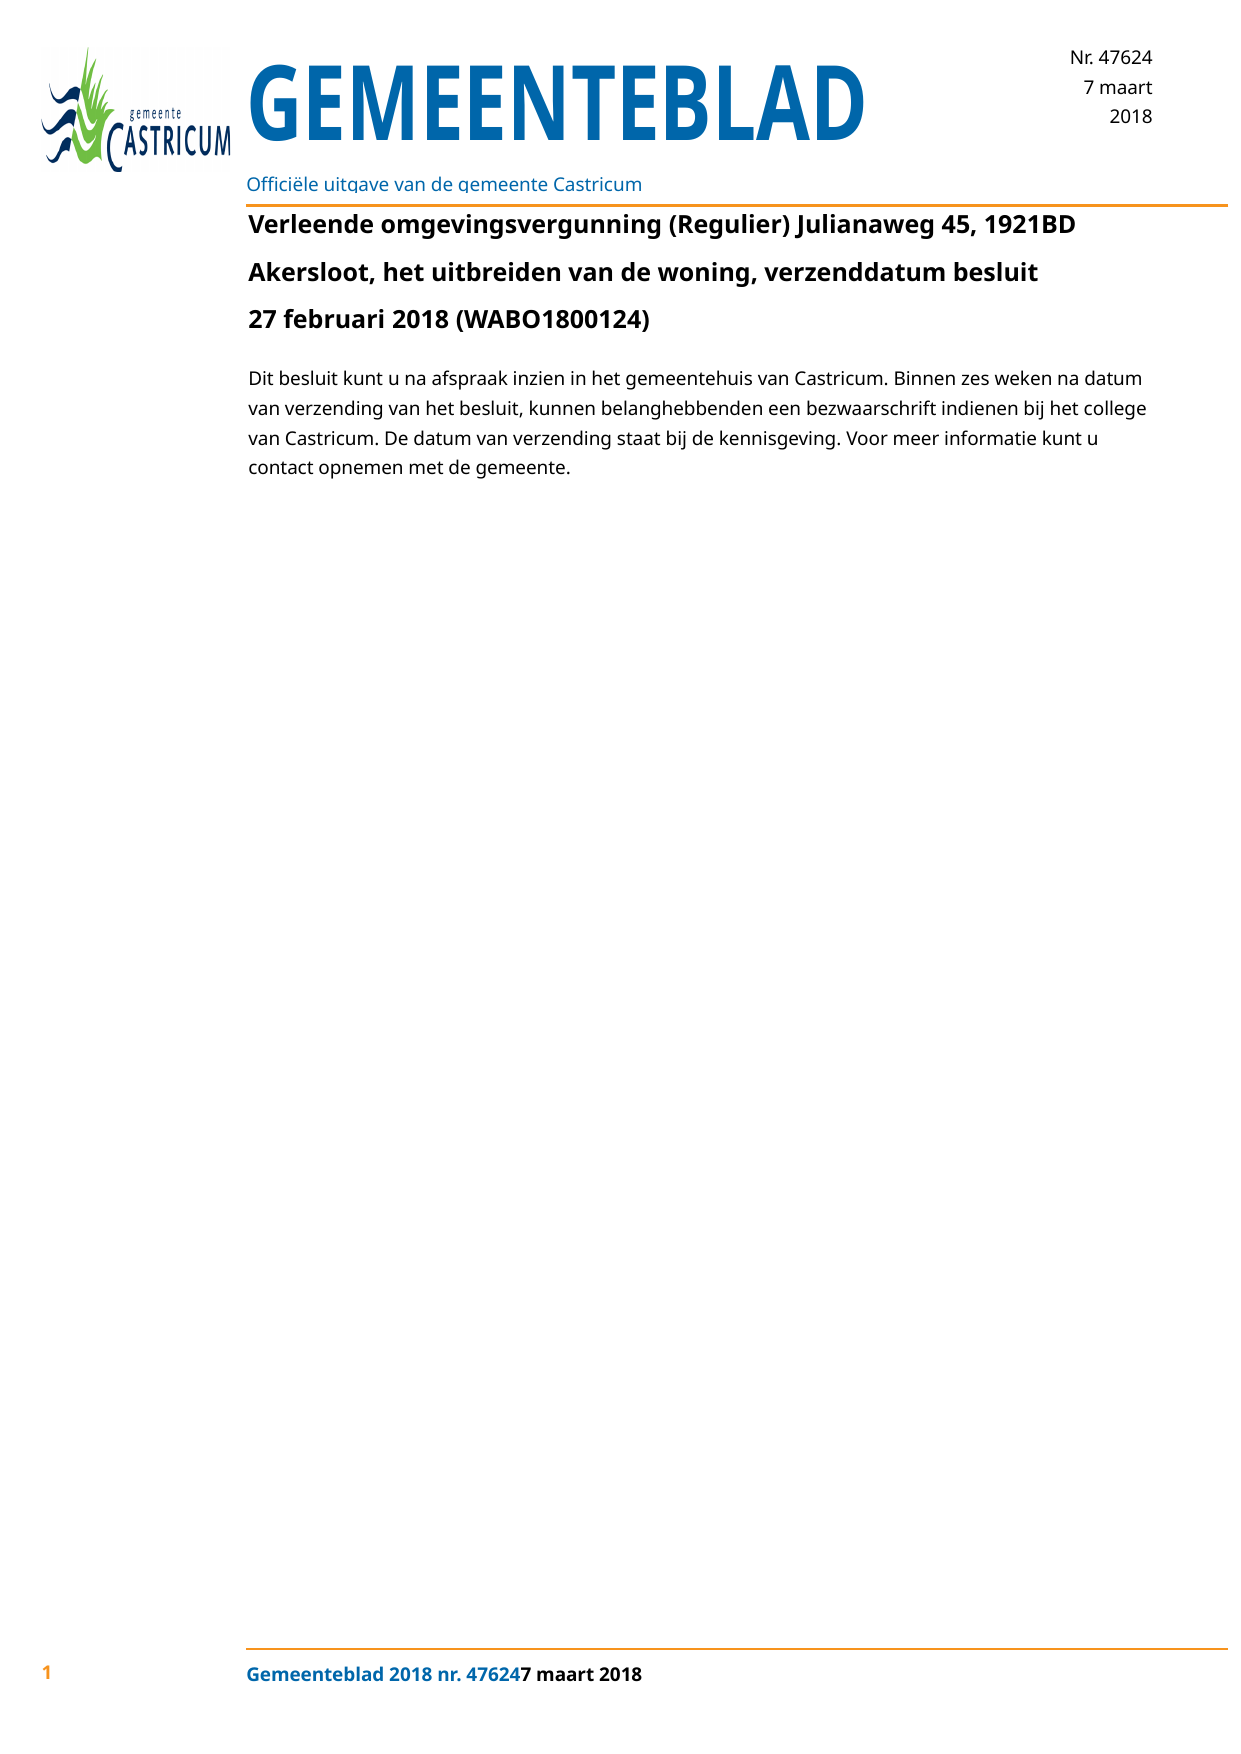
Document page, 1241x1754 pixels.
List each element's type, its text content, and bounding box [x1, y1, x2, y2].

picture [41, 47, 231, 172]
text Verleende omgevingsvergunning (Regulier) Julianaweg 45, 1921BD Akersloot, het uitbreiden van de woning, verzenddatum besluit 27 februari 2018 (WABO1800124) [248, 207, 1152, 336]
text Dit besluit kunt u na afspraak inzien in het gemeentehuis van Castricum. Binnen zes weken na datum van verzending van het besluit, kunnen belanghebbenden een bezwaarschrift indienen bij het college van Castricum. De datum van verzending staat bij de kennisgeving. Voor meer informatie kunt u contact opnemen met de gemeente. [248, 366, 1152, 480]
